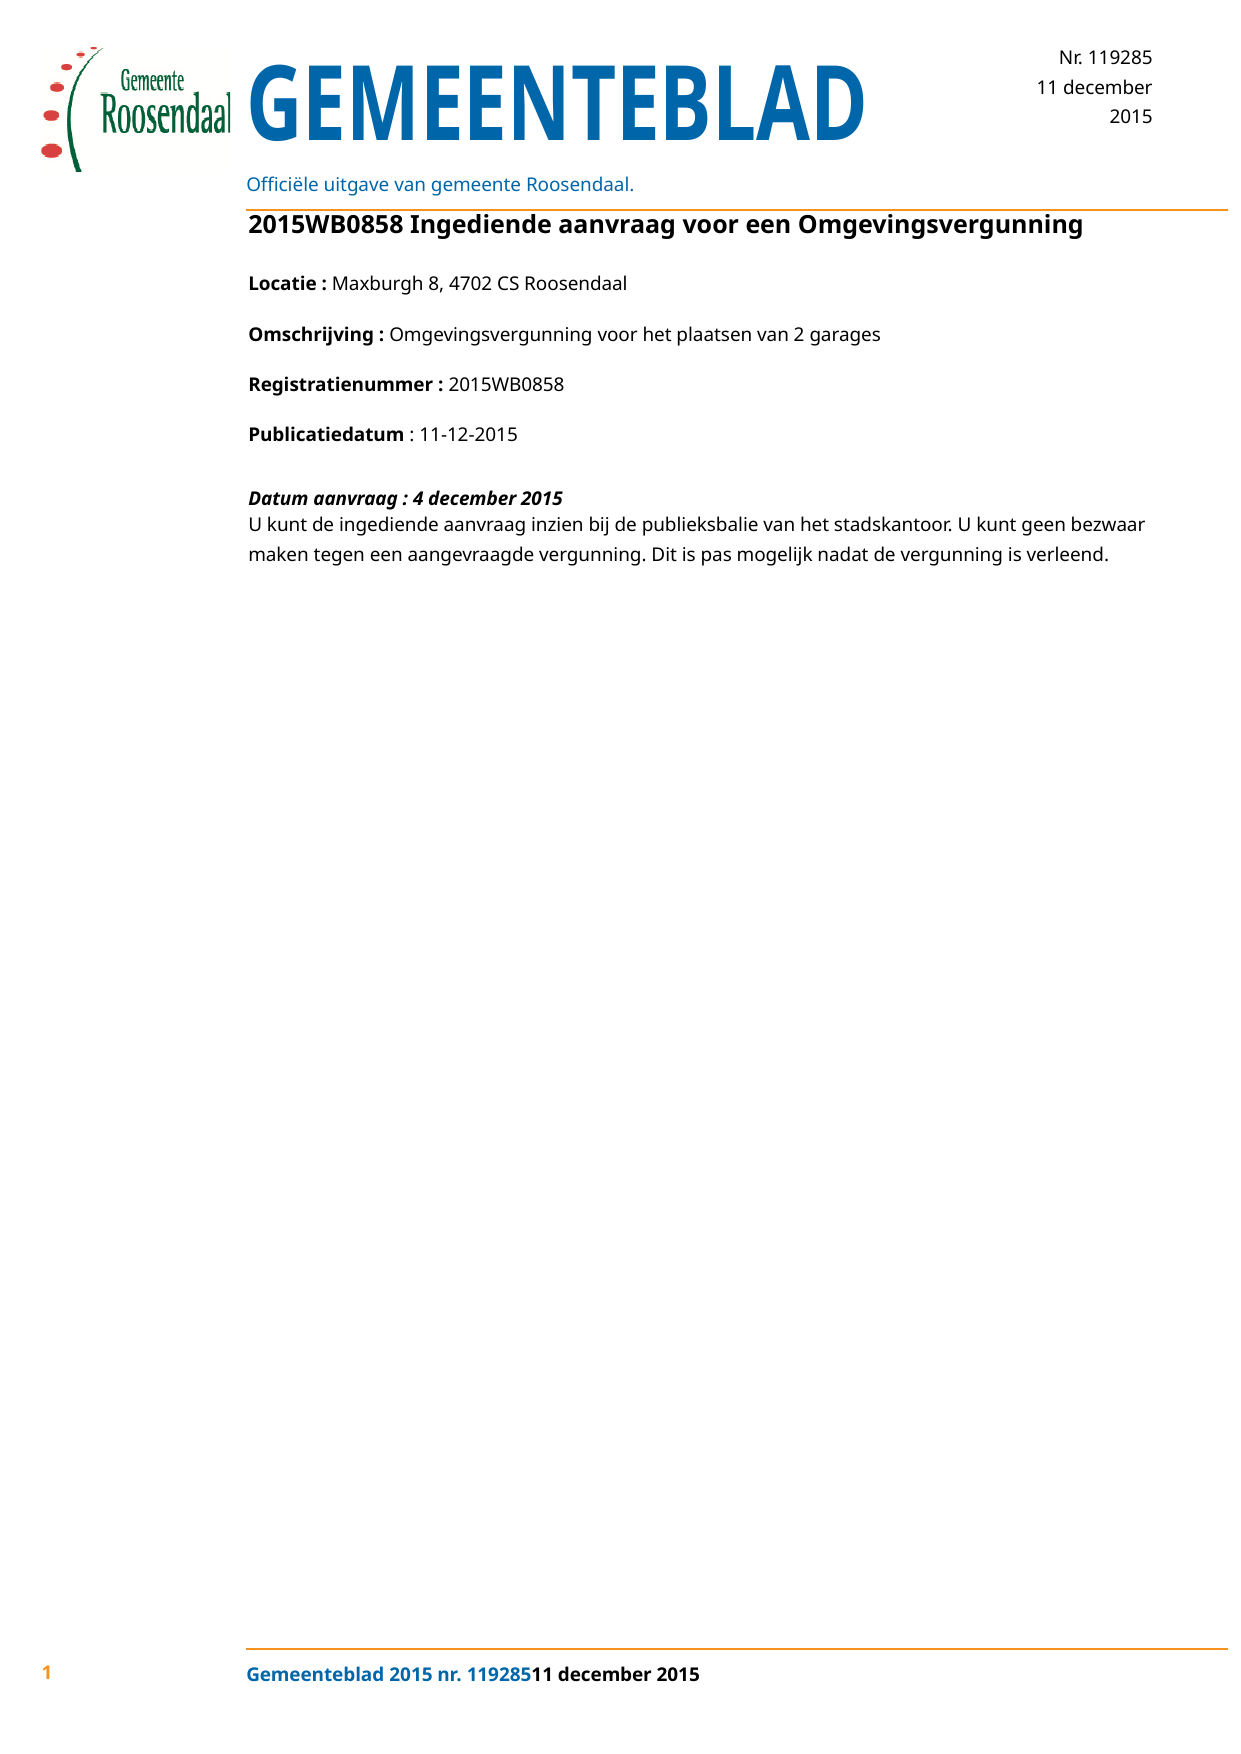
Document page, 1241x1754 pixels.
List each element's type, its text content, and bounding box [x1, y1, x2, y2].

text 2015WB0858 Ingediende aanvraag voor een Omgevingsvergunning [248, 211, 1152, 241]
picture [41, 47, 231, 172]
text U kunt de ingediende aanvraag inzien bij de publieksbalie van het stadskantoor. U kunt geen bezwaar maken tegen een aangevraagde vergunning. Dit is pas mogelijk nadat de vergunning is verleend. [248, 511, 1152, 567]
text Datum aanvraag : 4 december 2015 [248, 486, 1152, 511]
text Registratienummer : 2015WB0858 [248, 371, 1152, 397]
text Locatie : Maxburgh 8, 4702 CS Roosendaal [248, 270, 1152, 296]
text Omschrijving : Omgevingsvergunning voor het plaatsen van 2 garages [248, 321, 1152, 346]
text Publicatiedatum : 11-12-2015 [248, 422, 1152, 447]
